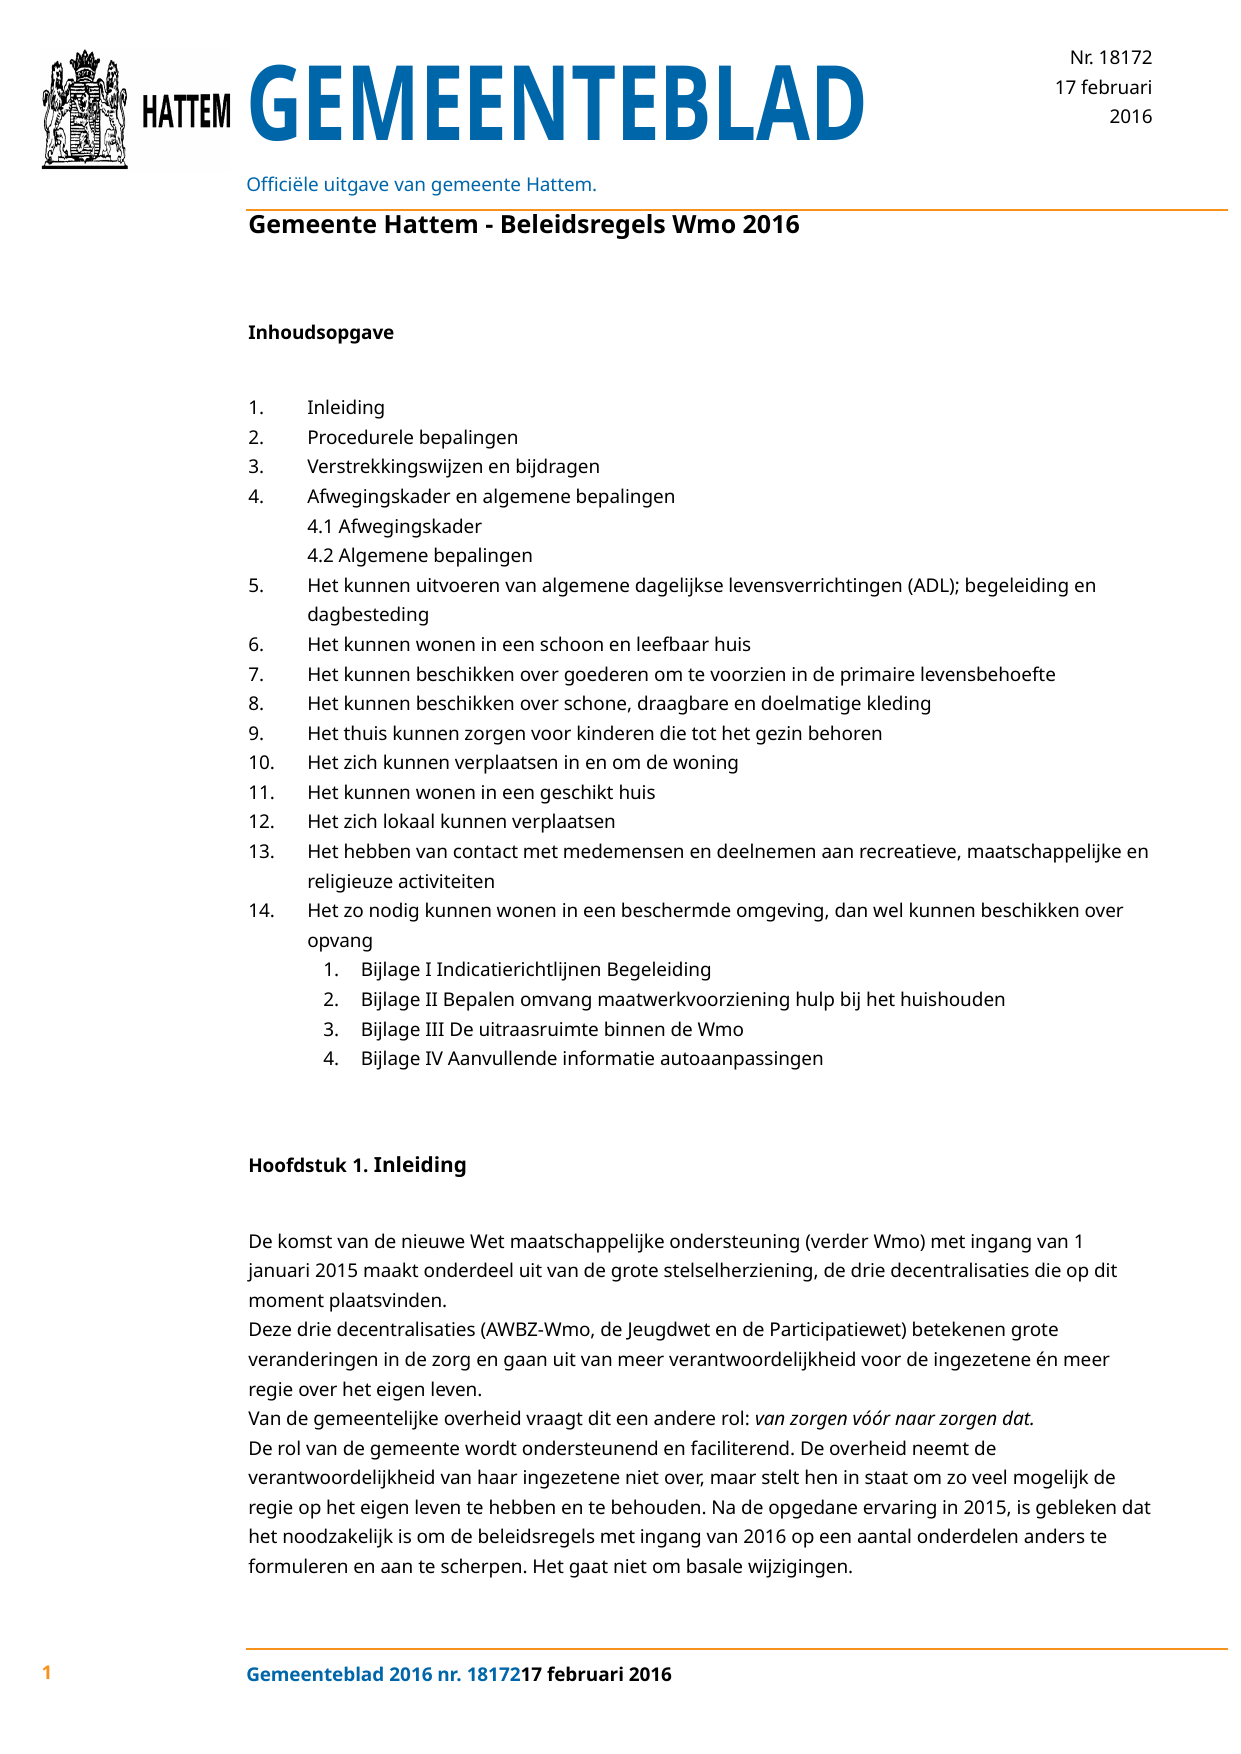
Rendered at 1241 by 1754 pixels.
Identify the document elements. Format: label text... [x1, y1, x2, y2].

text De komst van de nieuwe Wet maatschappelijke ondersteuning (verder Wmo) met ingang van 1 januari 2015 maakt onderdeel uit van de grote stelselherziening, de drie decentralisaties die op dit moment plaatsvinden. [248, 1228, 1152, 1313]
list Bijlage III De uitraasruimte binnen de Wmo [323, 1016, 1152, 1042]
picture [41, 47, 231, 172]
list Bijlage II Bepalen omvang maatwerkvoorziening hulp bij het huishouden [323, 986, 1152, 1012]
text Deze drie decentralisaties (AWBZ-Wmo, de Jeugdwet en de Participatiewet) betekenen grote veranderingen in de zorg en gaan uit van meer verantwoordelijkheid voor de ingezetene én meer regie over het eigen leven. [248, 1317, 1152, 1402]
text Van de gemeentelijke overheid vraagt dit een andere rol: van zorgen vóór naar zorgen dat. [248, 1405, 1152, 1431]
list Het zich lokaal kunnen verplaatsen [248, 809, 1152, 834]
list Bijlage I Indicatierichtlijnen Begeleiding [323, 957, 1152, 982]
list Afwegingskader en algemene bepalingen [248, 483, 1152, 509]
list Het kunnen uitvoeren van algemene dagelijkse levensverrichtingen (ADL); begeleiding en dagbesteding [248, 572, 1152, 627]
text Hoofdstuk 1. Inleiding [248, 1150, 1152, 1179]
list Inleiding [248, 394, 1152, 420]
text De rol van de gemeente wordt ondersteunend en faciliterend. De overheid neemt de verantwoordelijkheid van haar ingezetene niet over, maar stelt hen in staat om zo veel mogelijk de regie op het eigen leven te hebben en te behouden. Na de opgedane ervaring in 2015, is gebleken dat het noodzakelijk is om de beleidsregels met ingang van 2016 op een aantal onderdelen anders te formuleren en aan te scherpen. Het gaat niet om basale wijzigingen. [248, 1435, 1152, 1579]
list Verstrekkingswijzen en bijdragen [248, 454, 1152, 479]
list Het zich kunnen verplaatsen in en om de woning [248, 749, 1152, 775]
list Het thuis kunnen zorgen voor kinderen die tot het gezin behoren [248, 720, 1152, 746]
list Bijlage IV Aanvullende informatie autoaanpassingen [323, 1045, 1152, 1071]
list Het hebben van contact met medemensen en deelnemen aan recreatieve, maatschappelijke en religieuze activiteiten [248, 838, 1152, 894]
list 4.2 Algemene bepalingen [248, 542, 1152, 568]
list Het kunnen beschikken over goederen om te voorzien in de primaire levensbehoefte [248, 661, 1152, 687]
text Inhoudsopgave [248, 317, 1152, 345]
list Het kunnen wonen in een schoon en leefbaar huis [248, 631, 1152, 657]
list 4.1 Afwegingskader [248, 513, 1152, 539]
list Het zo nodig kunnen wonen in een beschermde omgeving, dan wel kunnen beschikken over opvang [248, 897, 1152, 953]
list Het kunnen wonen in een geschikt huis [248, 779, 1152, 805]
text Gemeente Hattem - Beleidsregels Wmo 2016 [248, 211, 1152, 241]
list Het kunnen beschikken over schone, draagbare en doelmatige kleding [248, 690, 1152, 716]
list Procedurele bepalingen [248, 424, 1152, 450]
